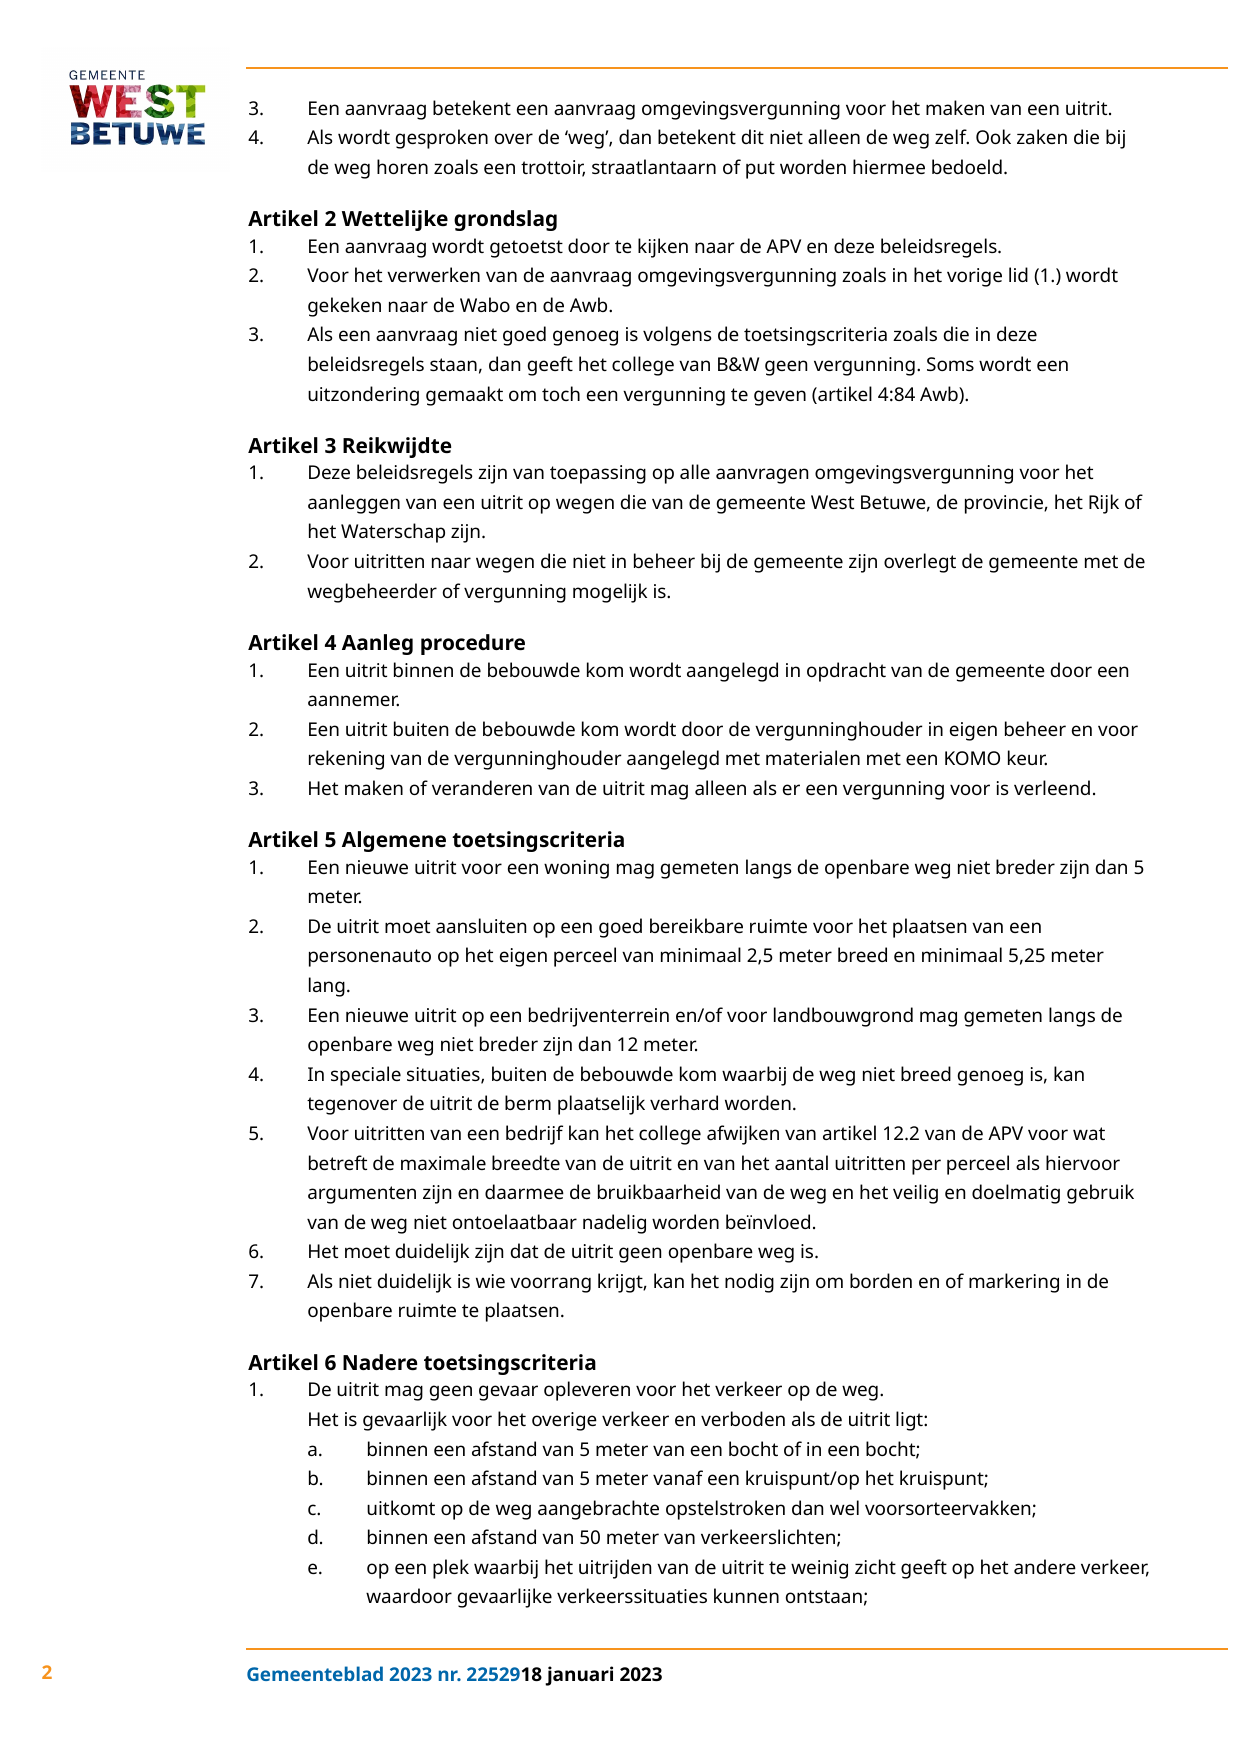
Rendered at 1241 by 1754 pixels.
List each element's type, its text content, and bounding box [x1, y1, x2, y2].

list Als niet duidelijk is wie voorrang krijgt, kan het nodig zijn om borden en of markering in de openbare ruimte te plaatsen. [248, 1268, 1152, 1323]
text Artikel 2 Wettelijke grondslag [248, 204, 1152, 233]
list binnen een afstand van 50 meter van verkeerslichten; [307, 1524, 1152, 1550]
list Als een aanvraag niet goed genoeg is volgens de toetsingscriteria zoals die in deze beleidsregels staan, dan geeft het college van B&W geen vergunning. Soms wordt een uitzondering gemaakt om toch een vergunning te geven (artikel 4:84 Awb). [248, 322, 1152, 406]
list Voor uitritten naar wegen die niet in beheer bij de gemeente zijn overlegt de gemeente met de wegbeheerder of vergunning mogelijk is. [248, 548, 1152, 604]
list binnen een afstand van 5 meter vanaf een kruispunt/op het kruispunt; [307, 1465, 1152, 1491]
list Een uitrit buiten de bebouwde kom wordt door de vergunninghouder in eigen beheer en voor rekening van de vergunninghouder aangelegd met materialen met een KOMO keur. [248, 716, 1152, 771]
list Het maken of veranderen van de uitrit mag alleen als er een vergunning voor is verleend. [248, 775, 1152, 801]
text Artikel 4 Aanleg procedure [248, 628, 1152, 657]
list Een nieuwe uitrit op een bedrijventerrein en/of voor landbouwgrond mag gemeten langs de openbare weg niet breder zijn dan 12 meter. [248, 1002, 1152, 1057]
list binnen een afstand van 5 meter van een bocht of in een bocht; [307, 1436, 1152, 1461]
text Artikel 3 Reikwijdte [248, 431, 1152, 459]
list Het moet duidelijk zijn dat de uitrit geen openbare weg is. [248, 1238, 1152, 1264]
list op een plek waarbij het uitrijden van de uitrit te weinig zicht geeft op het andere verkeer, waardoor gevaarlijke verkeerssituaties kunnen ontstaan; [307, 1554, 1152, 1609]
list Een aanvraag betekent een aanvraag omgevingsvergunning voor het maken van een uitrit. [248, 95, 1152, 121]
text Artikel 5 Algemene toetsingscriteria [248, 826, 1152, 854]
list Voor uitritten van een bedrijf kan het college afwijken van artikel 12.2 van de APV voor wat betreft de maximale breedte van de uitrit en van het aantal uitritten per perceel als hiervoor argumenten zijn en daarmee de bruikbaarheid van de weg en het veilig en doelmatig gebruik van de weg niet ontoelaatbaar nadelig worden beïnvloed. [248, 1120, 1152, 1235]
list De uitrit mag geen gevaar opleveren voor het verkeer op de weg. [248, 1377, 1152, 1402]
list Het is gevaarlijk voor het overige verkeer en verboden als de uitrit ligt: [248, 1406, 1152, 1432]
list Deze beleidsregels zijn van toepassing op alle aanvragen omgevingsvergunning voor het aanleggen van een uitrit op wegen die van de gemeente West Betuwe, de provincie, het Rijk of het Waterschap zijn. [248, 459, 1152, 544]
list Een uitrit binnen de bebouwde kom wordt aangelegd in opdracht van de gemeente door een aannemer. [248, 657, 1152, 712]
list uitkomt op de weg aangebrachte opstelstroken dan wel voorsorteervakken; [307, 1495, 1152, 1521]
list Voor het verwerken van de aanvraag omgevingsvergunning zoals in het vorige lid (1.) wordt gekeken naar de Wabo en de Awb. [248, 262, 1152, 318]
list Als wordt gesproken over de ‘weg’, dan betekent dit niet alleen de weg zelf. Ook zaken die bij de weg horen zoals een trottoir, straatlantaarn of put worden hiermee bedoeld. [248, 124, 1152, 180]
text Artikel 6 Nadere toetsingscriteria [248, 1348, 1152, 1377]
picture [41, 47, 231, 172]
list In speciale situaties, buiten de bebouwde kom waarbij de weg niet breed genoeg is, kan tegenover de uitrit de berm plaatselijk verhard worden. [248, 1061, 1152, 1116]
list De uitrit moet aansluiten op een goed bereikbare ruimte voor het plaatsen van een personenauto op het eigen perceel van minimaal 2,5 meter breed en minimaal 5,25 meter lang. [248, 913, 1152, 998]
list Een nieuwe uitrit voor een woning mag gemeten langs de openbare weg niet breder zijn dan 5 meter. [248, 854, 1152, 909]
list Een aanvraag wordt getoetst door te kijken naar de APV en deze beleidsregels. [248, 233, 1152, 258]
